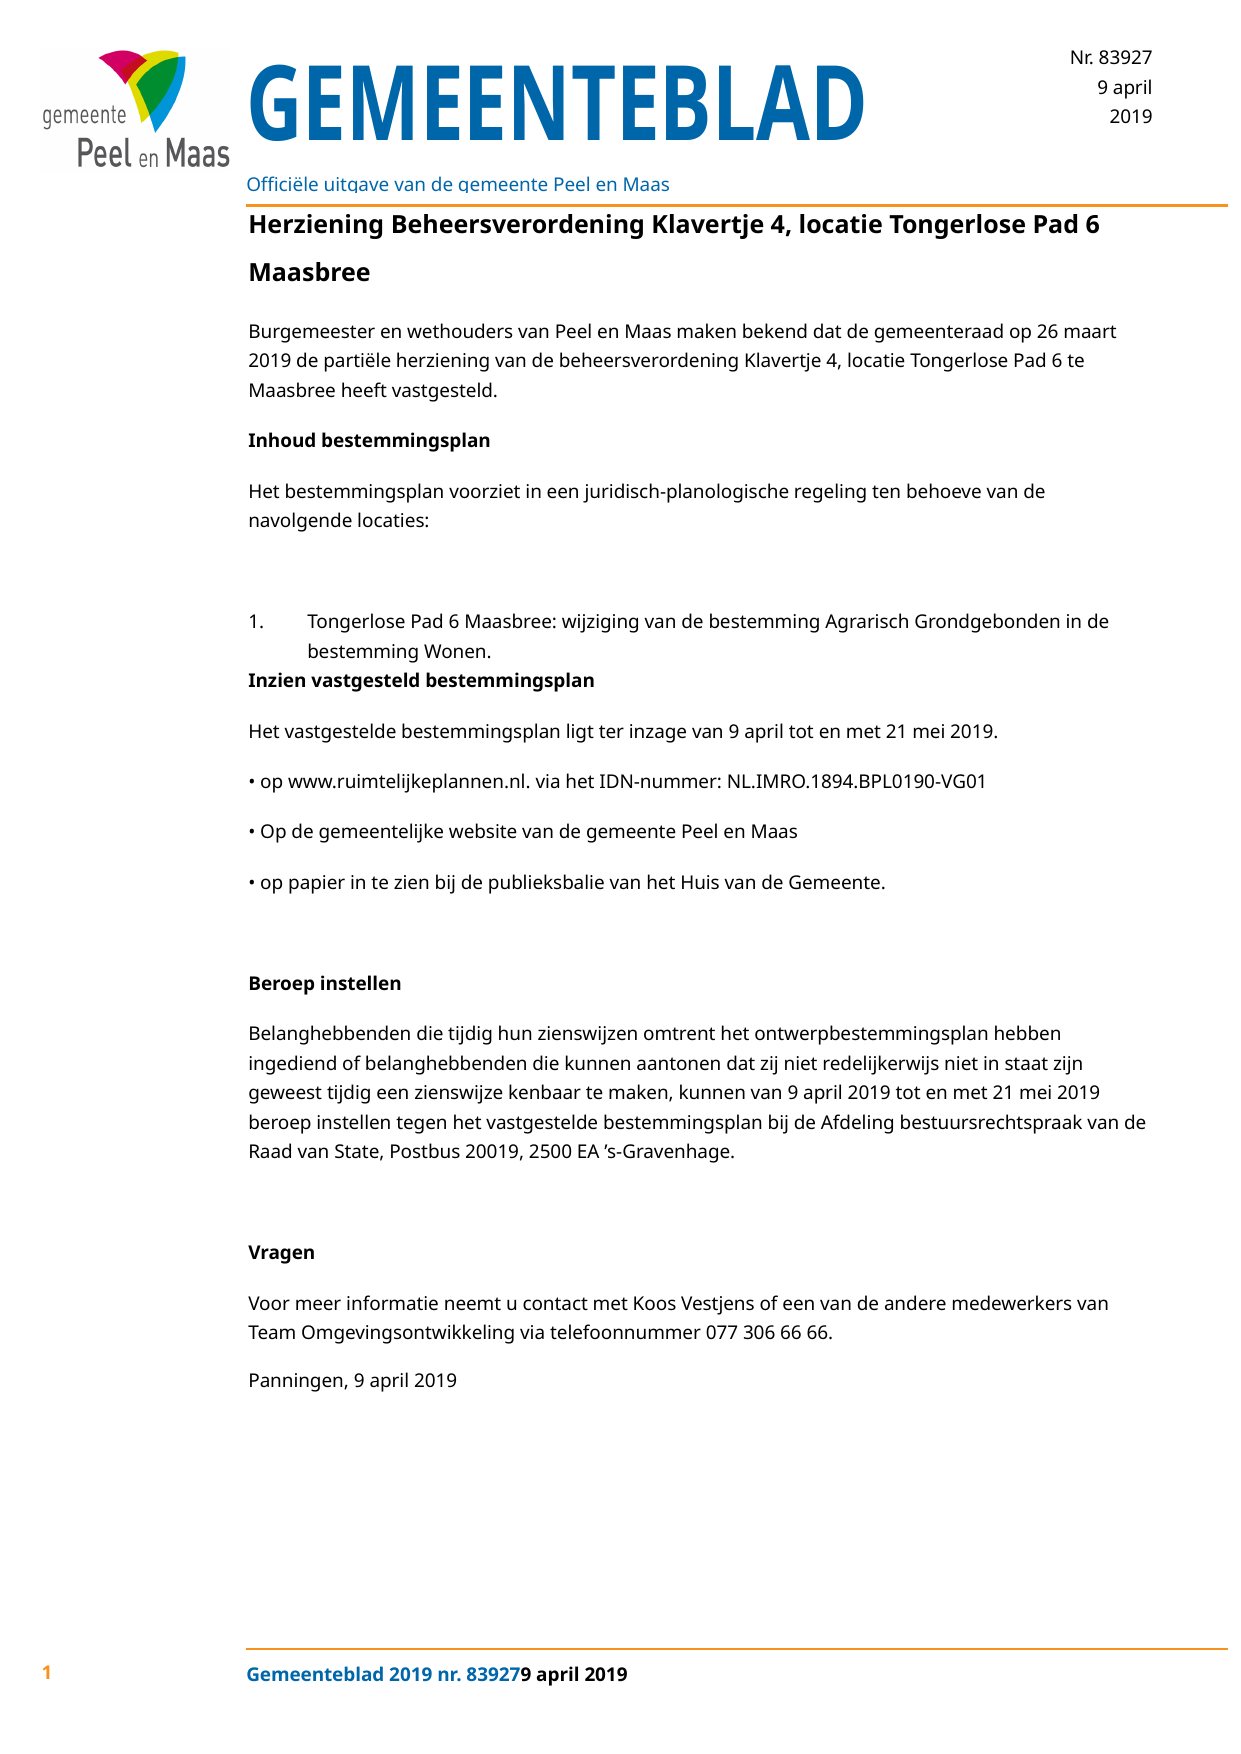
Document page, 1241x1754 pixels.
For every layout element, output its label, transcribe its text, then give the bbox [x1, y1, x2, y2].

text Inzien vastgesteld bestemmingsplan [248, 667, 1152, 693]
text • op www.ruimtelijkeplannen.nl. via het IDN-nummer: NL.IMRO.1894.BPL0190-VG01 [248, 768, 1152, 794]
text Beroep instellen [248, 970, 1152, 996]
text Belanghebbenden die tijdig hun zienswijzen omtrent het ontwerpbestemmingsplan hebben ingediend of belanghebbenden die kunnen aantonen dat zij niet redelijkerwijs niet in staat zijn geweest tijdig een zienswijze kenbaar te maken, kunnen van 9 april 2019 tot en met 21 mei 2019 beroep instellen tegen het vastgestelde bestemmingsplan bij de Afdeling bestuursrechtspraak van de Raad van State, Postbus 20019, 2500 EA ’s-Gravenhage. [248, 1020, 1152, 1164]
text • Op de gemeentelijke website van de gemeente Peel en Maas [248, 819, 1152, 844]
text Het vastgestelde bestemmingsplan ligt ter inzage van 9 april tot en met 21 mei 2019. [248, 718, 1152, 744]
list Tongerlose Pad 6 Maasbree: wijziging van de bestemming Agrarisch Grondgebonden in de bestemming Wonen. [248, 608, 1152, 664]
text Vragen [248, 1239, 1152, 1265]
text Inhoud bestemmingsplan [248, 427, 1152, 453]
text Het bestemmingsplan voorziet in een juridisch-planologische regeling ten behoeve van de navolgende locaties: [248, 478, 1152, 533]
text • op papier in te zien bij de publieksbalie van het Huis van de Gemeente. [248, 869, 1152, 895]
text Herziening Beheersverordening Klavertje 4, locatie Tongerlose Pad 6 Maasbree [248, 207, 1152, 288]
text Panningen, 9 april 2019 [248, 1367, 1152, 1393]
text Voor meer informatie neemt u contact met Koos Vestjens of een van de andere medewerkers van Team Omgevingsontwikkeling via telefoonnummer 077 306 66 66. [248, 1290, 1152, 1345]
picture [41, 47, 231, 172]
text Burgemeester en wethouders van Peel en Maas maken bekend dat de gemeenteraad op 26 maart 2019 de partiële herziening van de beheersverordening Klavertje 4, locatie Tongerlose Pad 6 te Maasbree heeft vastgesteld. [248, 318, 1152, 403]
